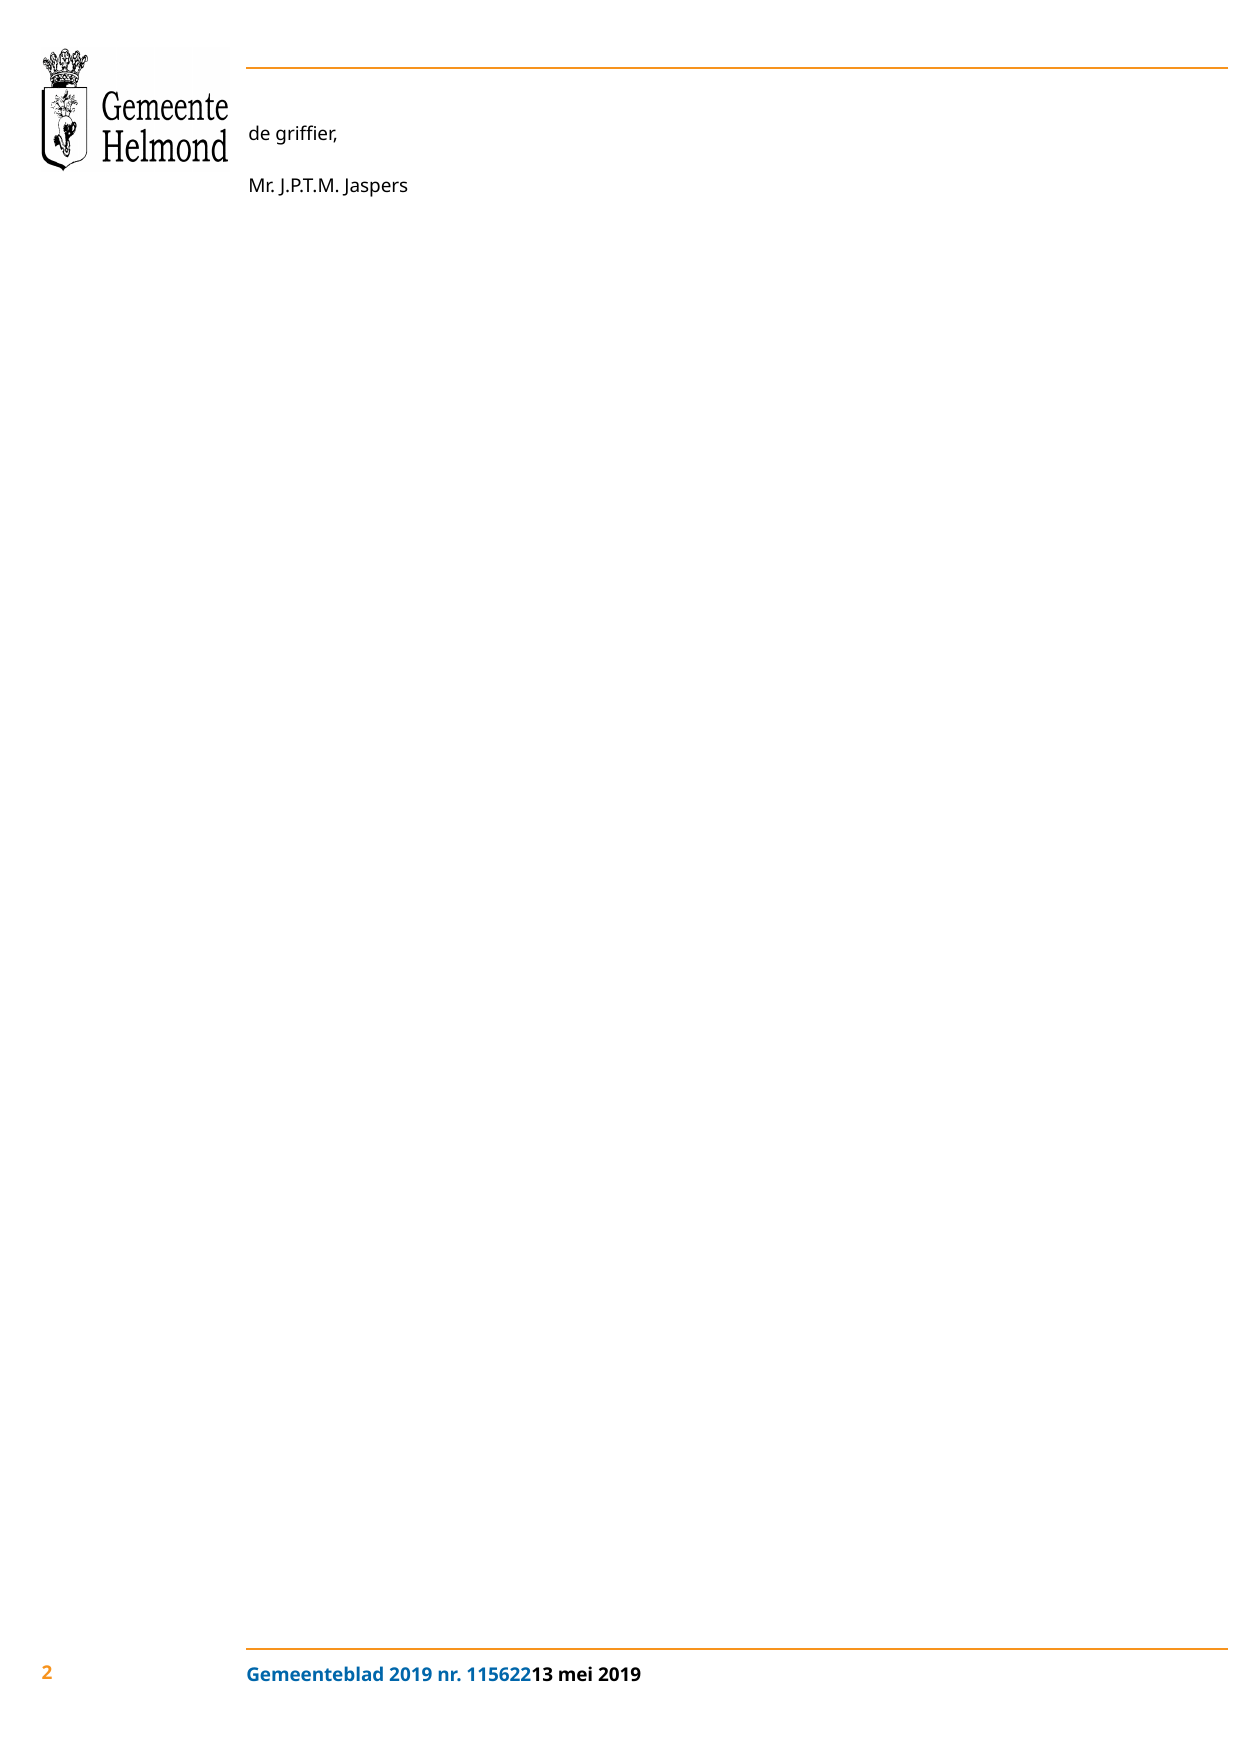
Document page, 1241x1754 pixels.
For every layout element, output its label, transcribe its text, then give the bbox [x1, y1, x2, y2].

text Mr. J.P.T.M. Jaspers [248, 172, 1152, 198]
picture [41, 47, 231, 172]
text de griffier, [248, 121, 1152, 146]
